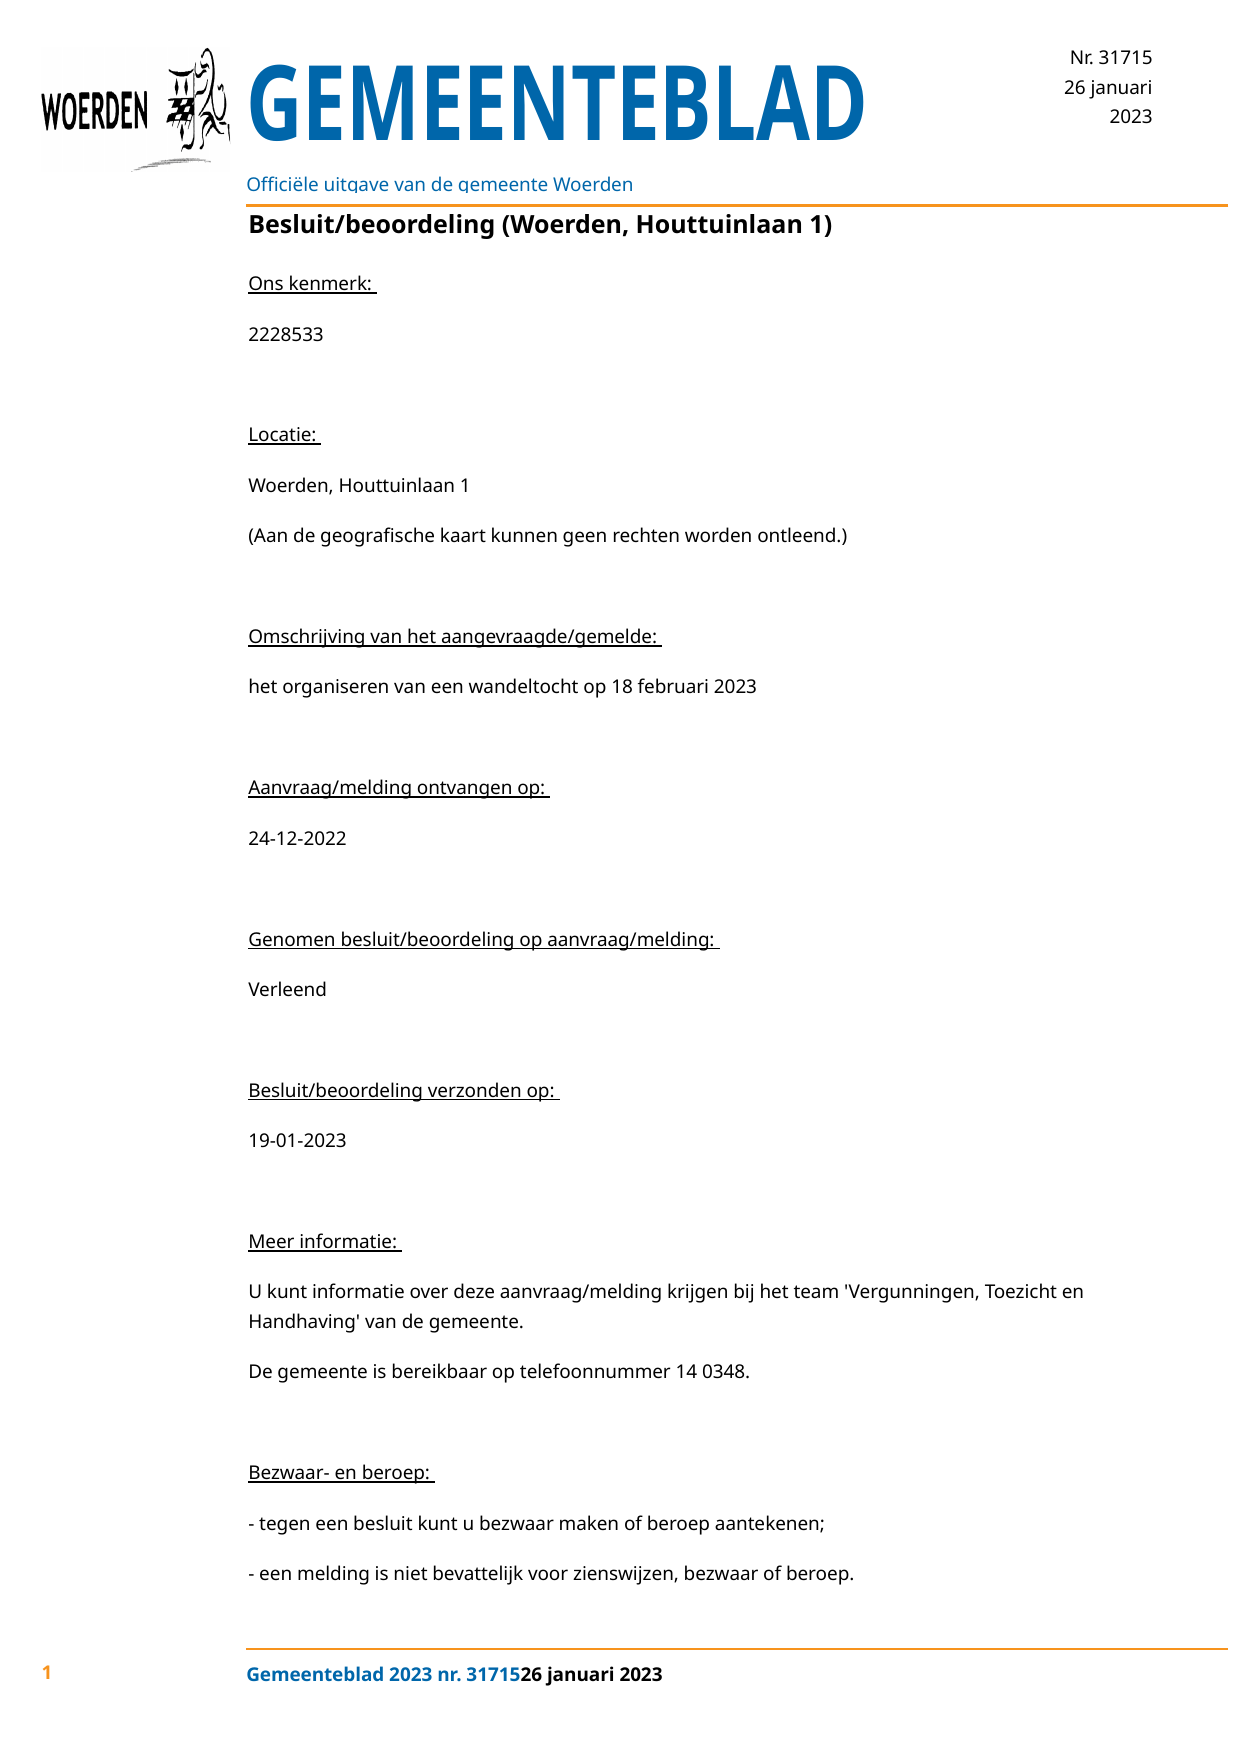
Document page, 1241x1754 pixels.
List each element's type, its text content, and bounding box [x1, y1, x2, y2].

text Besluit/beoordeling verzonden op: [248, 1077, 1152, 1103]
text - tegen een besluit kunt u bezwaar maken of beroep aantekenen; [248, 1510, 1152, 1536]
text Aanvraag/melding ontvangen op: [248, 774, 1152, 800]
text 19-01-2023 [248, 1127, 1152, 1153]
text 2228533 [248, 321, 1152, 346]
text Besluit/beoordeling (Woerden, Houttuinlaan 1) [248, 207, 1152, 241]
text (Aan de geografische kaart kunnen geen rechten worden ontleend.) [248, 522, 1152, 548]
text Bezwaar- en beroep: [248, 1459, 1152, 1485]
text Meer informatie: [248, 1228, 1152, 1254]
text U kunt informatie over deze aanvraag/melding krijgen bij het team 'Vergunningen, Toezicht en Handhaving' van de gemeente. [248, 1279, 1152, 1334]
text Omschrijving van het aangevraagde/gemelde: [248, 623, 1152, 649]
picture [41, 47, 231, 172]
text De gemeente is bereikbaar op telefoonnummer 14 0348. [248, 1359, 1152, 1384]
text Locatie: [248, 422, 1152, 447]
text Ons kenmerk: [248, 270, 1152, 296]
text - een melding is niet bevattelijk voor zienswijzen, bezwaar of beroep. [248, 1560, 1152, 1586]
text Genomen besluit/beoordeling op aanvraag/melding: [248, 926, 1152, 951]
text Verleend [248, 976, 1152, 1002]
text 24-12-2022 [248, 825, 1152, 851]
text Woerden, Houttuinlaan 1 [248, 472, 1152, 498]
text het organiseren van een wandeltocht op 18 februari 2023 [248, 674, 1152, 699]
